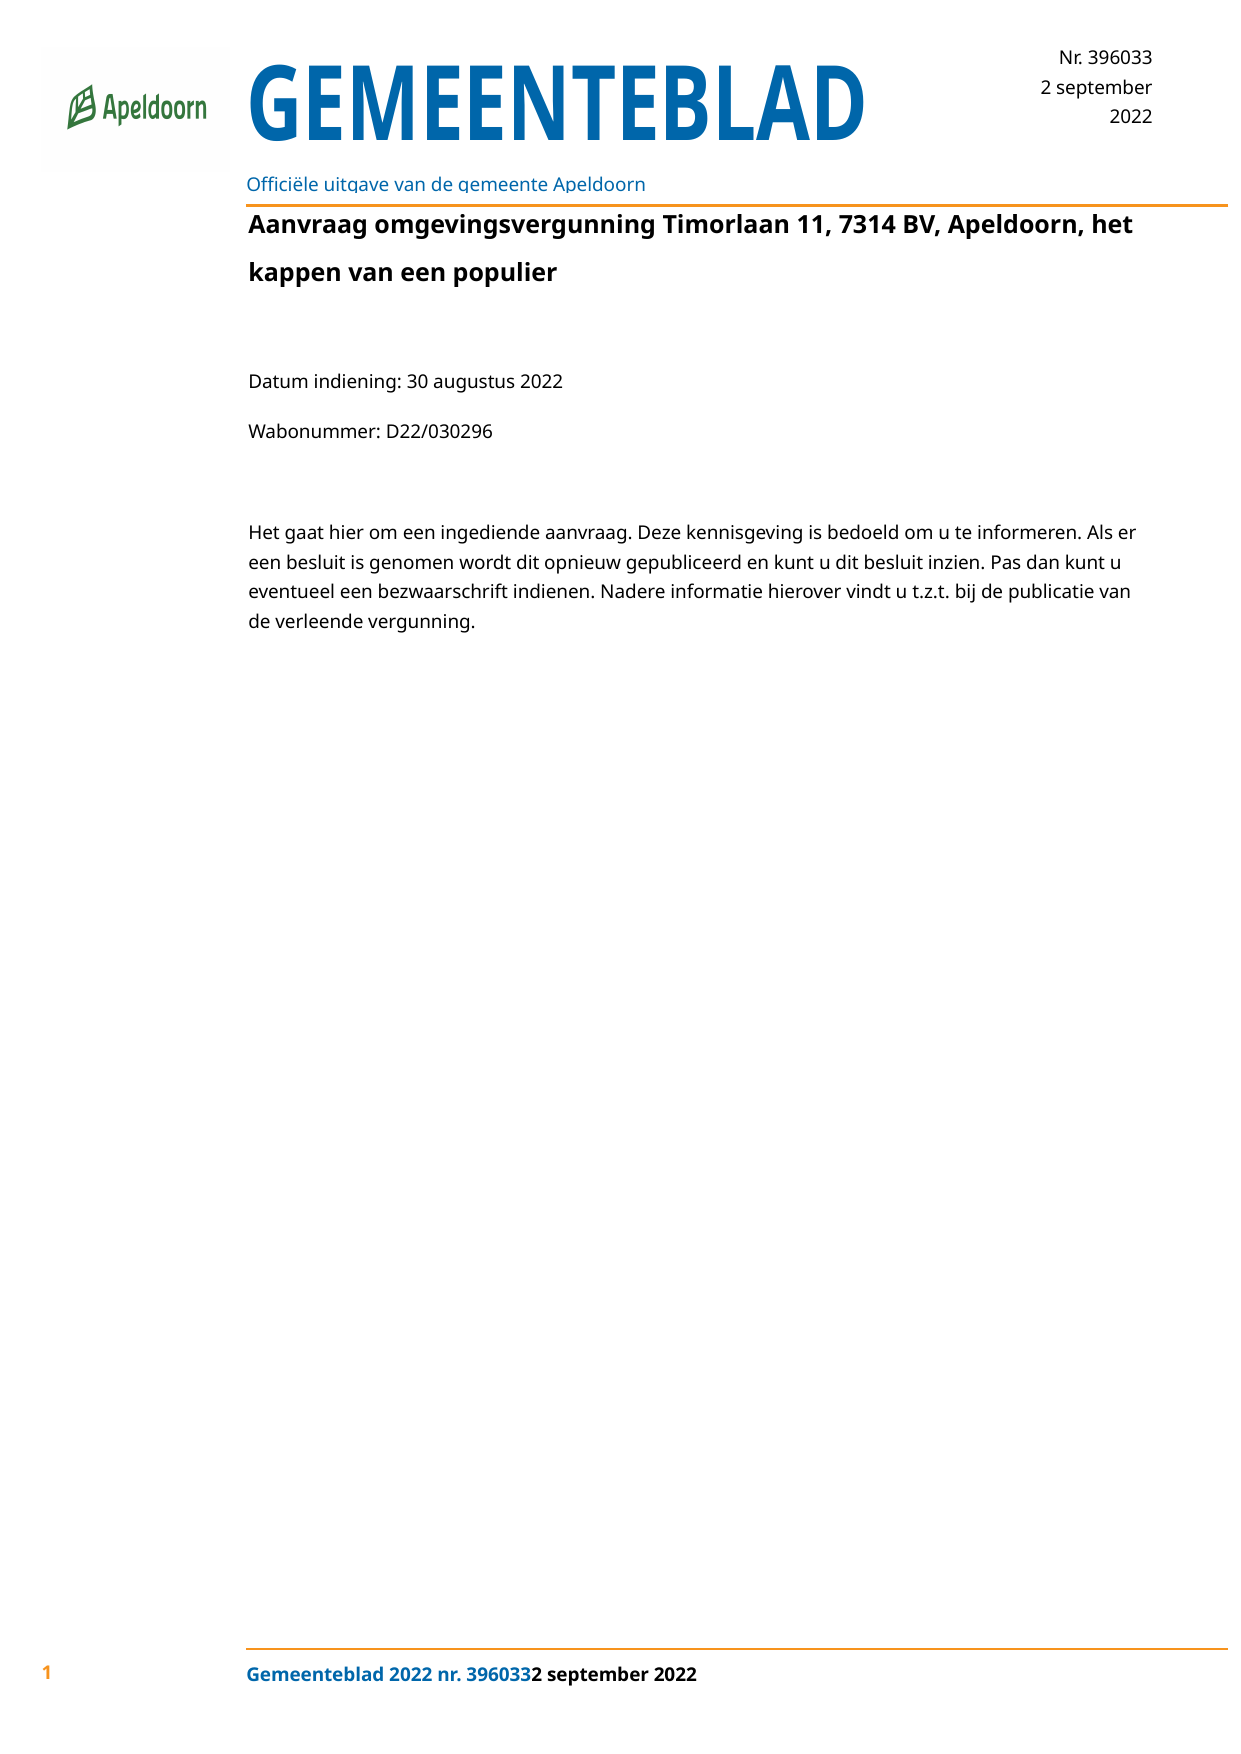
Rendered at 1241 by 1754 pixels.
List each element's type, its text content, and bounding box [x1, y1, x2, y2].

text Aanvraag omgevingsvergunning Timorlaan 11, 7314 BV, Apeldoorn, het kappen van een populier [248, 207, 1152, 288]
text Wabonummer: D22/030296 [248, 419, 1152, 444]
text Datum indiening: 30 augustus 2022 [248, 368, 1152, 394]
text Het gaat hier om een ingediende aanvraag. Deze kennisgeving is bedoeld om u te informeren. Als er een besluit is genomen wordt dit opnieuw gepubliceerd en kunt u dit besluit inzien. Pas dan kunt u eventueel een bezwaarschrift indienen. Nadere informatie hierover vindt u t.z.t. bij de publicatie van de verleende vergunning. [248, 519, 1152, 634]
picture [41, 47, 231, 172]
